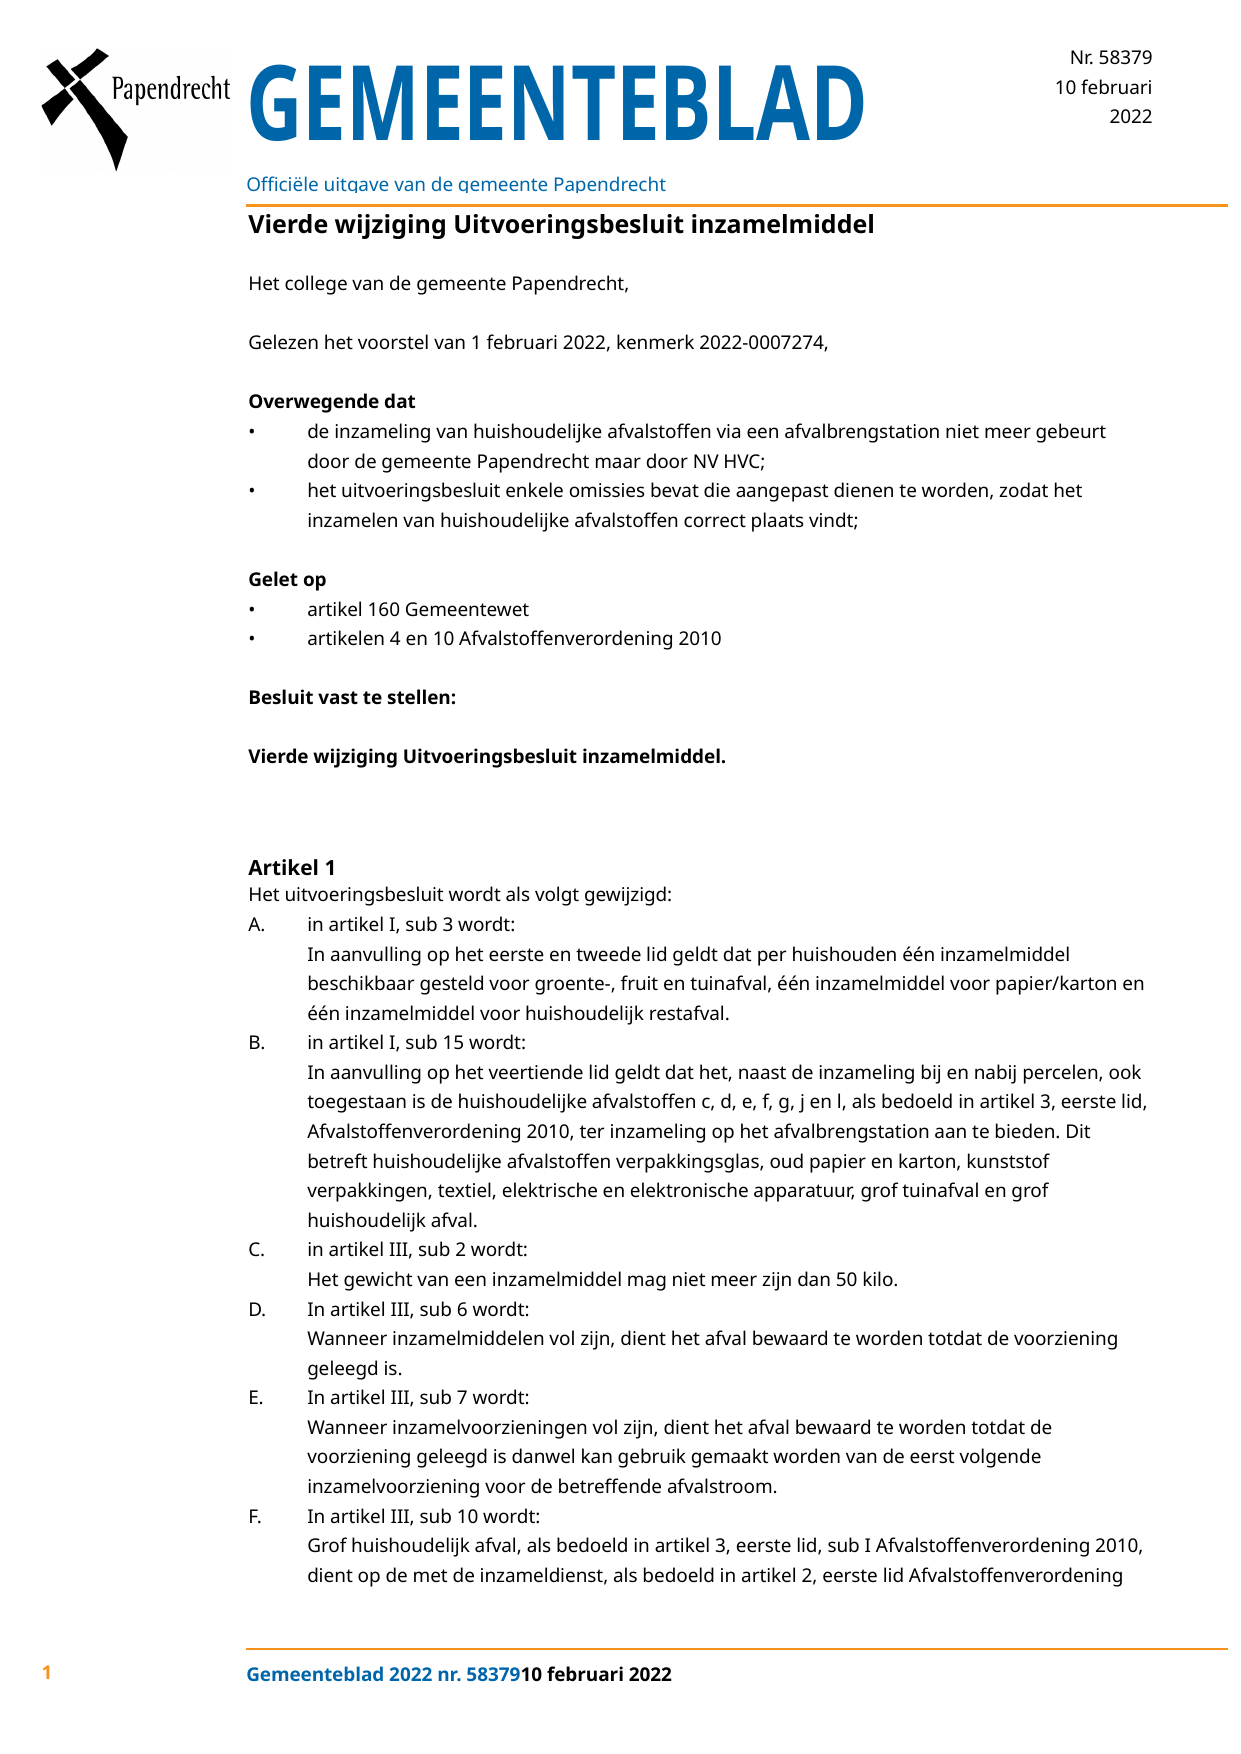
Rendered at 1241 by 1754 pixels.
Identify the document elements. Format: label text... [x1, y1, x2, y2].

list Wanneer inzamelmiddelen vol zijn, dient het afval bewaard te worden totdat de voorziening geleegd is. [248, 1325, 1152, 1381]
list in artikel I, sub 3 wordt: [248, 911, 1152, 937]
text Het college van de gemeente Papendrecht, [248, 270, 1152, 296]
list in artikel I, sub 15 wordt: [248, 1029, 1152, 1055]
text Gelet op [248, 566, 1152, 592]
list artikel 160 Gemeentewet [248, 596, 1152, 621]
text Het uitvoeringsbesluit wordt als volgt gewijzigd: [248, 882, 1152, 907]
list Het gewicht van een inzamelmiddel mag niet meer zijn dan 50 kilo. [248, 1266, 1152, 1292]
text Besluit vast te stellen: [248, 684, 1152, 710]
text Overwegende dat [248, 389, 1152, 414]
list Grof huishoudelijk afval, als bedoeld in artikel 3, eerste lid, sub I Afvalstoffenverordening 2010, dient op de met de inzameldienst, als bedoeld in artikel 2, eerste lid Afvalstoffenverordening [248, 1532, 1152, 1588]
list In artikel III, sub 10 wordt: [248, 1503, 1152, 1529]
list artikelen 4 en 10 Afvalstoffenverordening 2010 [248, 625, 1152, 651]
list In aanvulling op het veertiende lid geldt dat het, naast de inzameling bij en nabij percelen, ook toegestaan is de huishoudelijke afvalstoffen c, d, e, f, g, j en l, als bedoeld in artikel 3, eerste lid, Afvalstoffenverordening 2010, ter inzameling op het afvalbrengstation aan te bieden. Dit betreft huishoudelijke afvalstoffen verpakkingsglas, oud papier en karton, kunststof verpakkingen, textiel, elektrische en elektronische apparatuur, grof tuinafval en grof huishoudelijk afval. [248, 1059, 1152, 1233]
list Wanneer inzamelvoorzieningen vol zijn, dient het afval bewaard te worden totdat de voorziening geleegd is danwel kan gebruik gemaakt worden van de eerst volgende inzamelvoorziening voor de betreffende afvalstroom. [248, 1414, 1152, 1499]
picture [41, 47, 231, 172]
text Gelezen het voorstel van 1 februari 2022, kenmerk 2022-0007274, [248, 329, 1152, 355]
list In artikel III, sub 7 wordt: [248, 1384, 1152, 1410]
text Vierde wijziging Uitvoeringsbesluit inzamelmiddel [248, 207, 1152, 241]
list In artikel III, sub 6 wordt: [248, 1296, 1152, 1322]
text Artikel 1 [248, 853, 1152, 882]
list in artikel III, sub 2 wordt: [248, 1237, 1152, 1262]
list het uitvoeringsbesluit enkele omissies bevat die aangepast dienen te worden, zodat het inzamelen van huishoudelijke afvalstoffen correct plaats vindt; [248, 477, 1152, 533]
text Vierde wijziging Uitvoeringsbesluit inzamelmiddel. [248, 744, 1152, 769]
list In aanvulling op het eerste en tweede lid geldt dat per huishouden één inzamelmiddel beschikbaar gesteld voor groente-, fruit en tuinafval, één inzamelmiddel voor papier/karton en één inzamelmiddel voor huishoudelijk restafval. [248, 941, 1152, 1026]
list de inzameling van huishoudelijke afvalstoffen via een afvalbrengstation niet meer gebeurt door de gemeente Papendrecht maar door NV HVC; [248, 418, 1152, 473]
